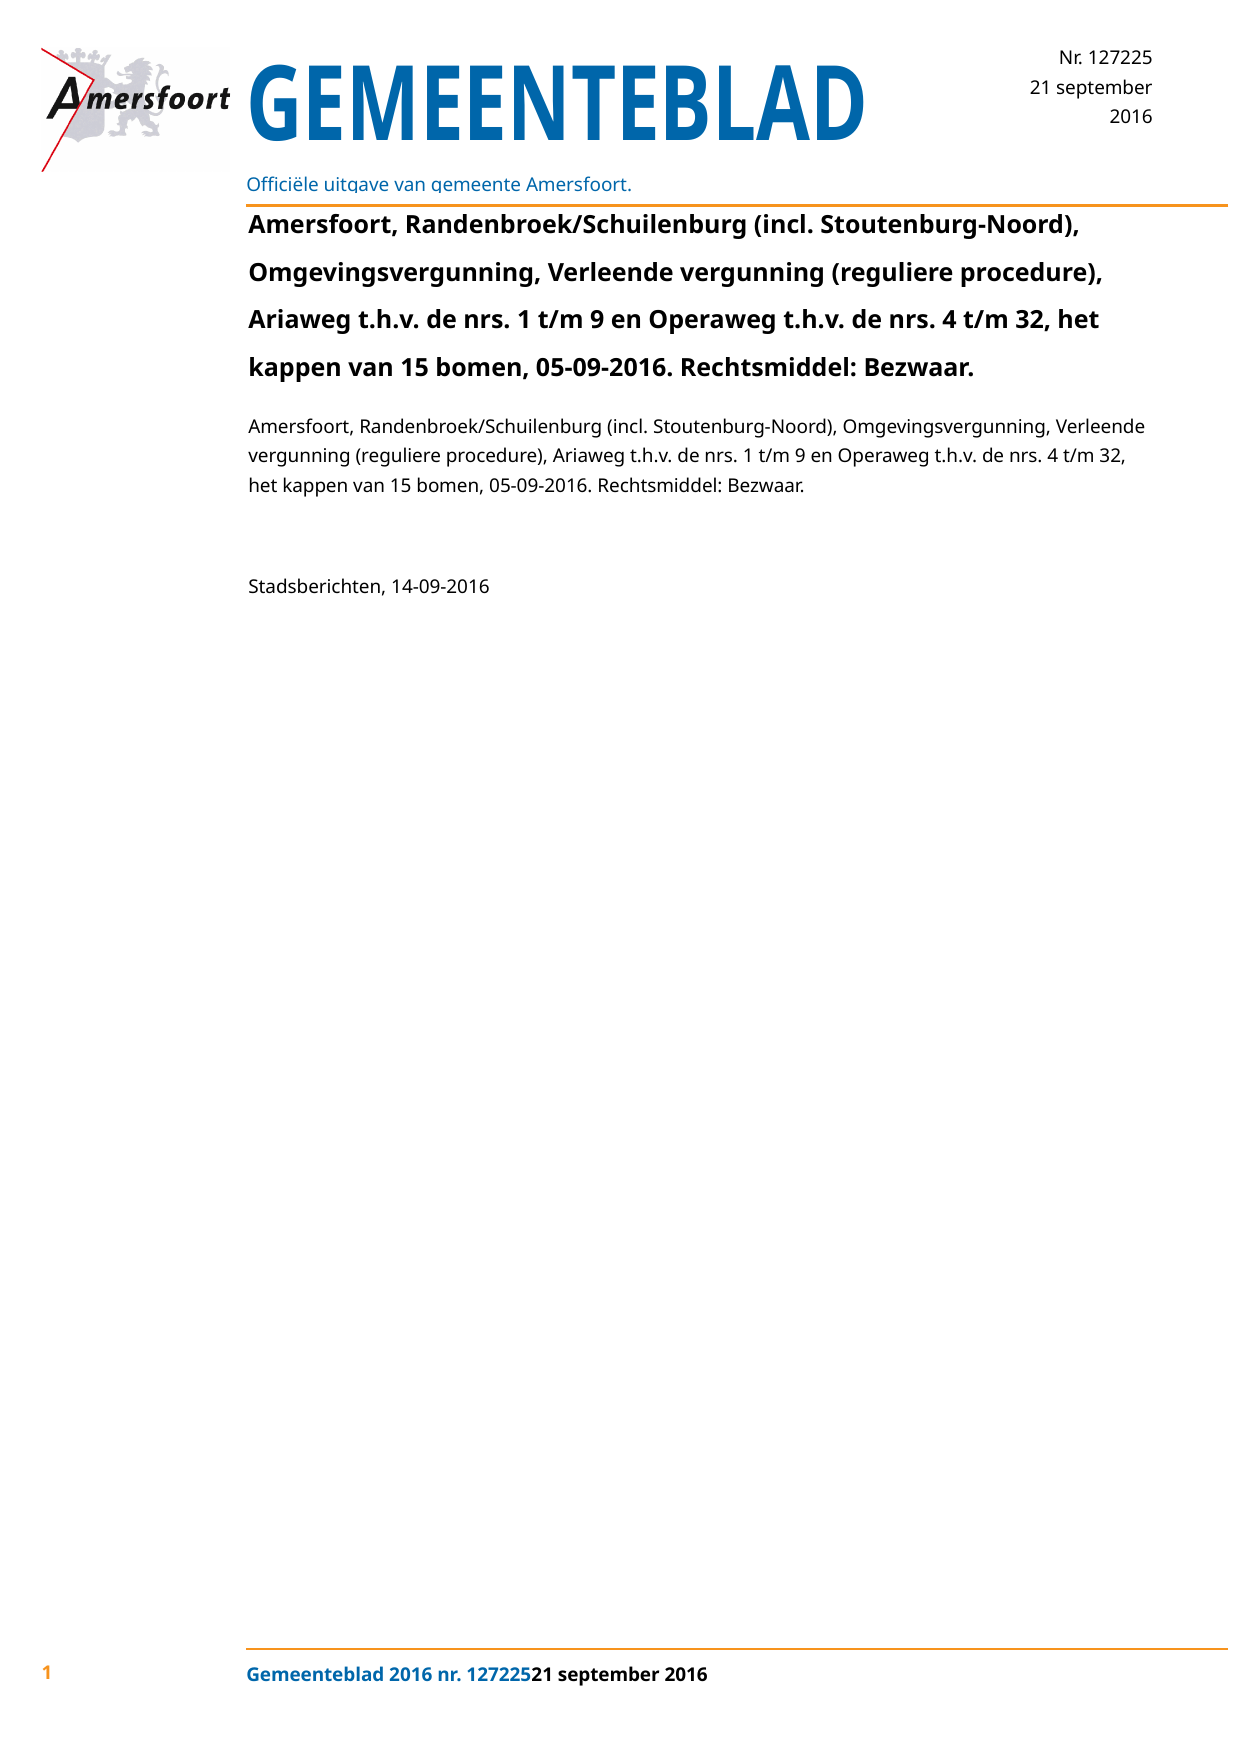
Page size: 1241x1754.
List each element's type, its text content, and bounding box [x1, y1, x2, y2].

picture [41, 47, 231, 172]
text Stadsberichten, 14-09-2016 [248, 573, 1152, 599]
text Amersfoort, Randenbroek/Schuilenburg (incl. Stoutenburg-Noord), Omgevingsvergunning, Verleende vergunning (reguliere procedure), Ariaweg t.h.v. de nrs. 1 t/m 9 en Operaweg t.h.v. de nrs. 4 t/m 32, het kappen van 15 bomen, 05-09-2016. Rechtsmiddel: Bezwaar. [248, 413, 1152, 498]
text Amersfoort, Randenbroek/Schuilenburg (incl. Stoutenburg-Noord), Omgevingsvergunning, Verleende vergunning (reguliere procedure), Ariaweg t.h.v. de nrs. 1 t/m 9 en Operaweg t.h.v. de nrs. 4 t/m 32, het kappen van 15 bomen, 05-09-2016. Rechtsmiddel: Bezwaar. [248, 207, 1152, 384]
